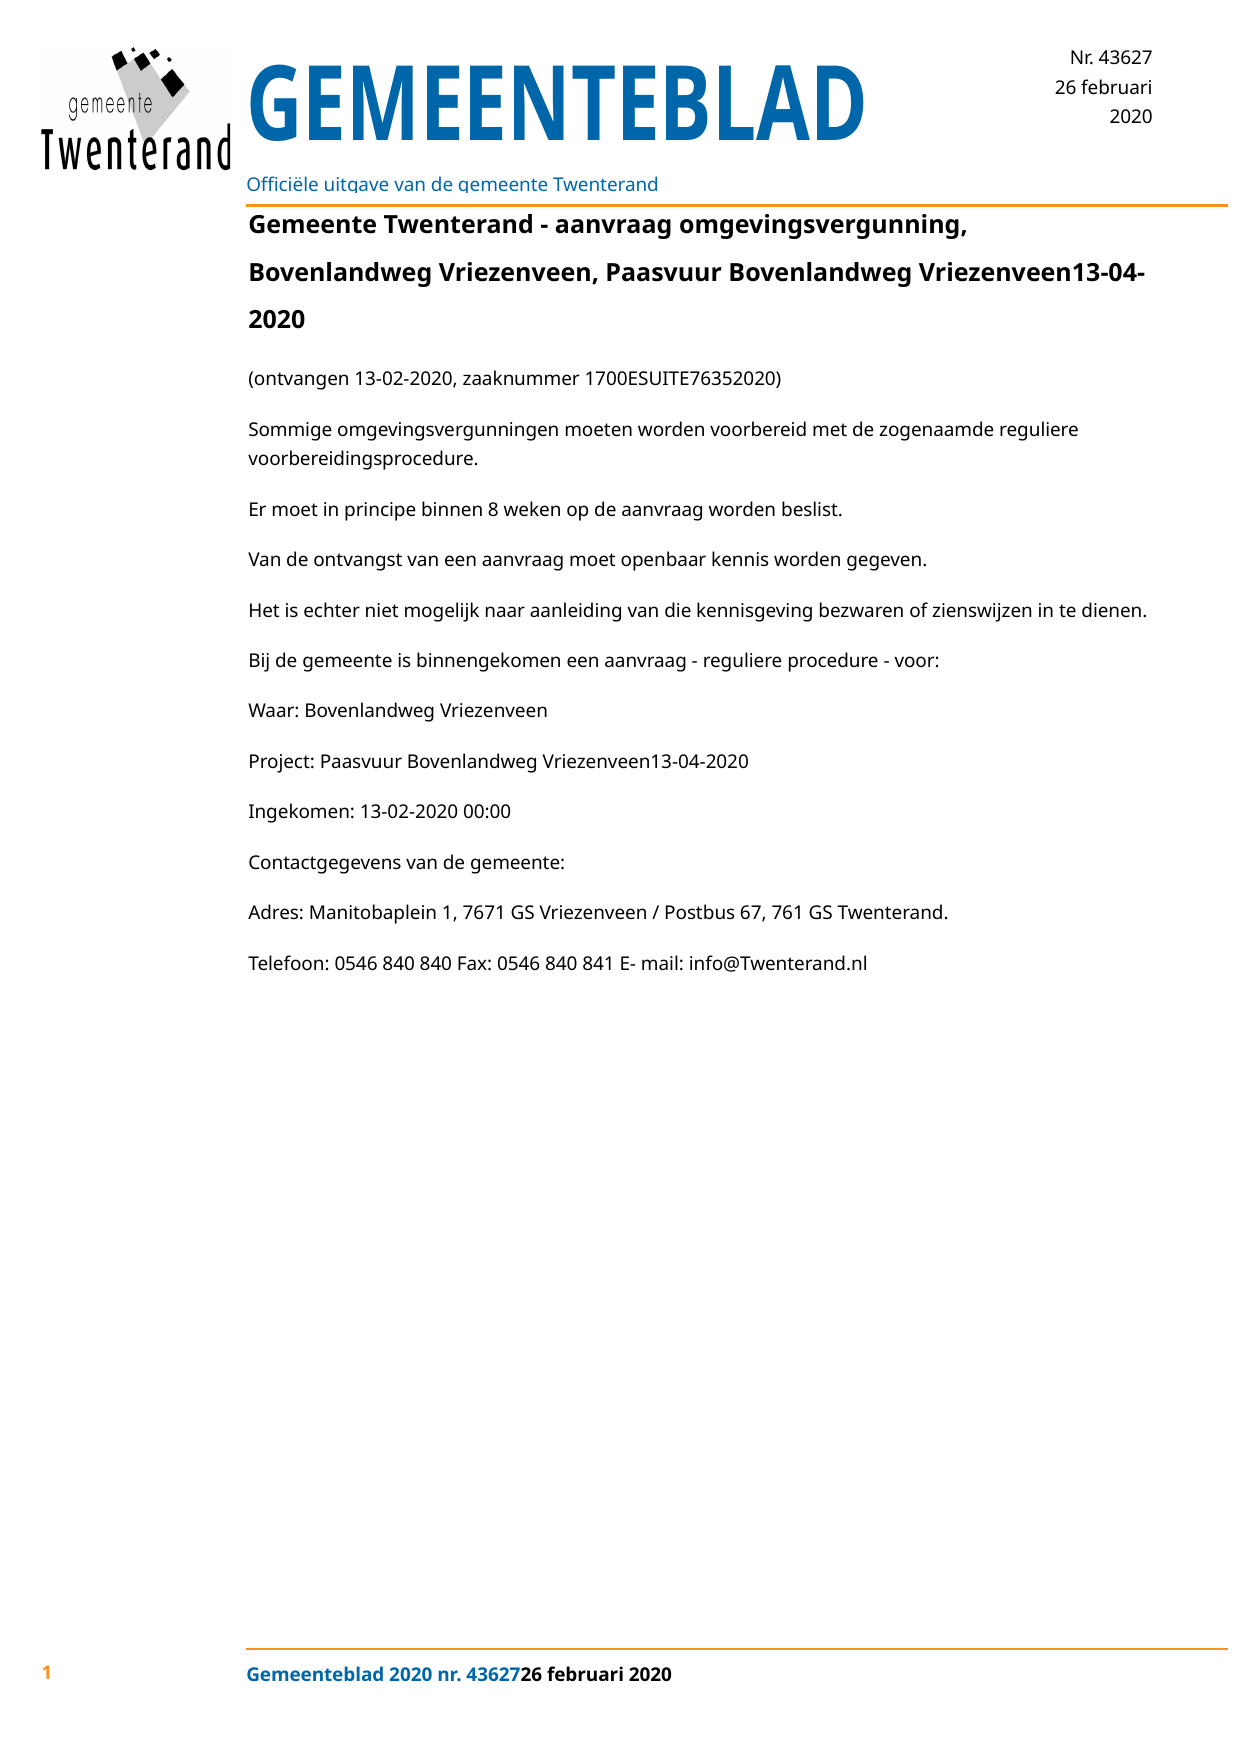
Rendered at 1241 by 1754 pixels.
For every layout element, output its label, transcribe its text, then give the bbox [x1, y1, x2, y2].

text Er moet in principe binnen 8 weken op de aanvraag worden beslist. [248, 496, 1152, 522]
text Project: Paasvuur Bovenlandweg Vriezenveen13-04-2020 [248, 748, 1152, 774]
picture [41, 47, 231, 172]
text Waar: Bovenlandweg Vriezenveen [248, 698, 1152, 723]
text Adres: Manitobaplein 1, 7671 GS Vriezenveen / Postbus 67, 761 GS Twenterand. [248, 899, 1152, 925]
text Gemeente Twenterand - aanvraag omgevingsvergunning, Bovenlandweg Vriezenveen, Paasvuur Bovenlandweg Vriezenveen13-04-2020 [248, 207, 1152, 336]
text Bij de gemeente is binnengekomen een aanvraag - reguliere procedure - voor: [248, 647, 1152, 673]
text Sommige omgevingsvergunningen moeten worden voorbereid met de zogenaamde reguliere voorbereidingsprocedure. [248, 416, 1152, 471]
text Van de ontvangst van een aanvraag moet openbaar kennis worden gegeven. [248, 546, 1152, 572]
text (ontvangen 13-02-2020, zaaknummer 1700ESUITE76352020) [248, 366, 1152, 391]
text Contactgegevens van de gemeente: [248, 849, 1152, 874]
text Ingekomen: 13-02-2020 00:00 [248, 798, 1152, 824]
text Telefoon: 0546 840 840 Fax: 0546 840 841 E- mail: info@Twenterand.nl [248, 950, 1152, 975]
text Het is echter niet mogelijk naar aanleiding van die kennisgeving bezwaren of zienswijzen in te dienen. [248, 597, 1152, 622]
